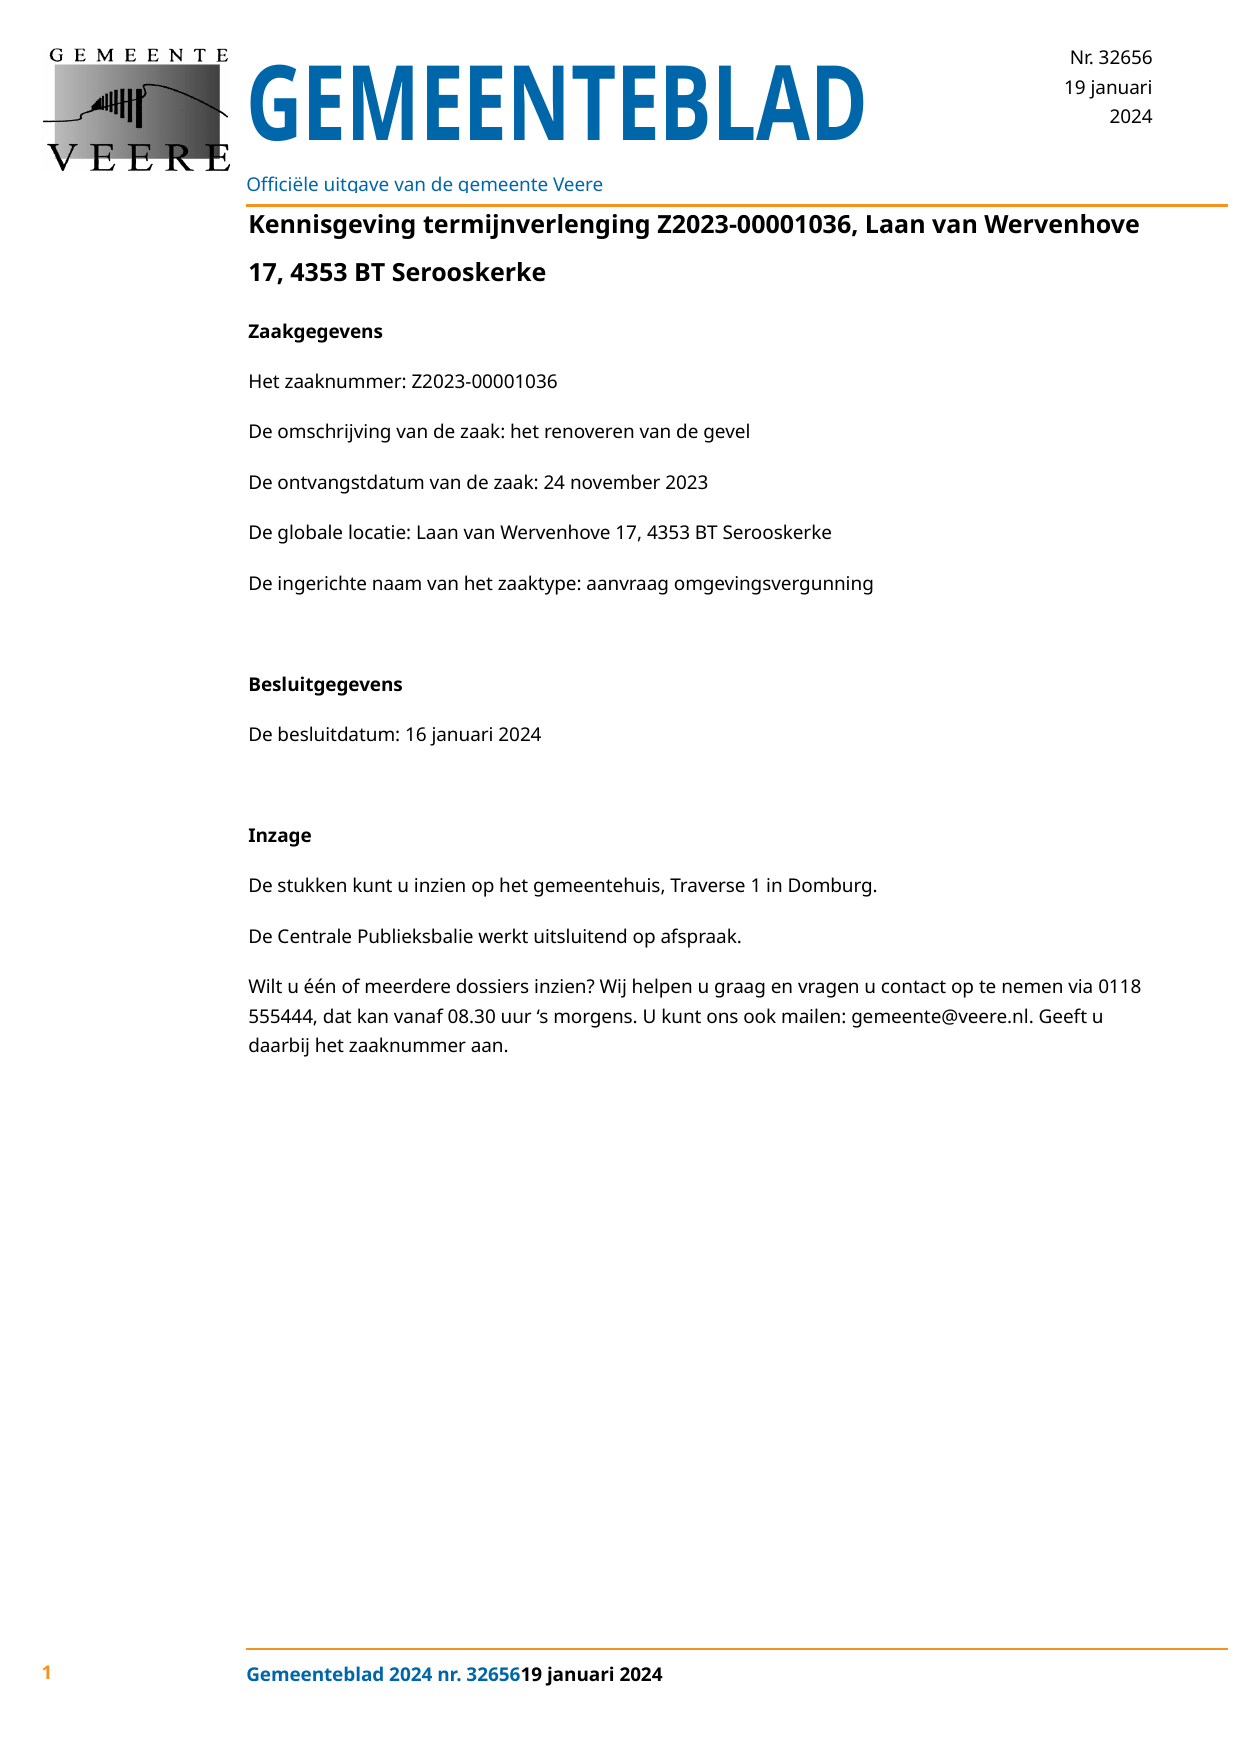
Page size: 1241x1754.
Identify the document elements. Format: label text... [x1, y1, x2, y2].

text De besluitdatum: 16 januari 2024 [248, 721, 1152, 747]
text Het zaaknummer: Z2023-00001036 [248, 368, 1152, 394]
text De globale locatie: Laan van Wervenhove 17, 4353 BT Serooskerke [248, 519, 1152, 545]
text Besluitgegevens [248, 671, 1152, 697]
text Zaakgegevens [248, 318, 1152, 344]
text Kennisgeving termijnverlenging Z2023-00001036, Laan van Wervenhove 17, 4353 BT Serooskerke [248, 207, 1152, 288]
text Inzage [248, 822, 1152, 848]
text De stukken kunt u inzien op het gemeentehuis, Traverse 1 in Domburg. [248, 872, 1152, 898]
text De ontvangstdatum van de zaak: 24 november 2023 [248, 469, 1152, 495]
text De ingerichte naam van het zaaktype: aanvraag omgevingsvergunning [248, 570, 1152, 596]
text Wilt u één of meerdere dossiers inzien? Wij helpen u graag en vragen u contact op te nemen via 0118 555444, dat kan vanaf 08.30 uur ‘s morgens. U kunt ons ook mailen: gemeente@veere.nl. Geeft u daarbij het zaaknummer aan. [248, 973, 1152, 1058]
picture [41, 47, 231, 172]
text De Centrale Publieksbalie werkt uitsluitend op afspraak. [248, 923, 1152, 949]
text De omschrijving van de zaak: het renoveren van de gevel [248, 419, 1152, 444]
